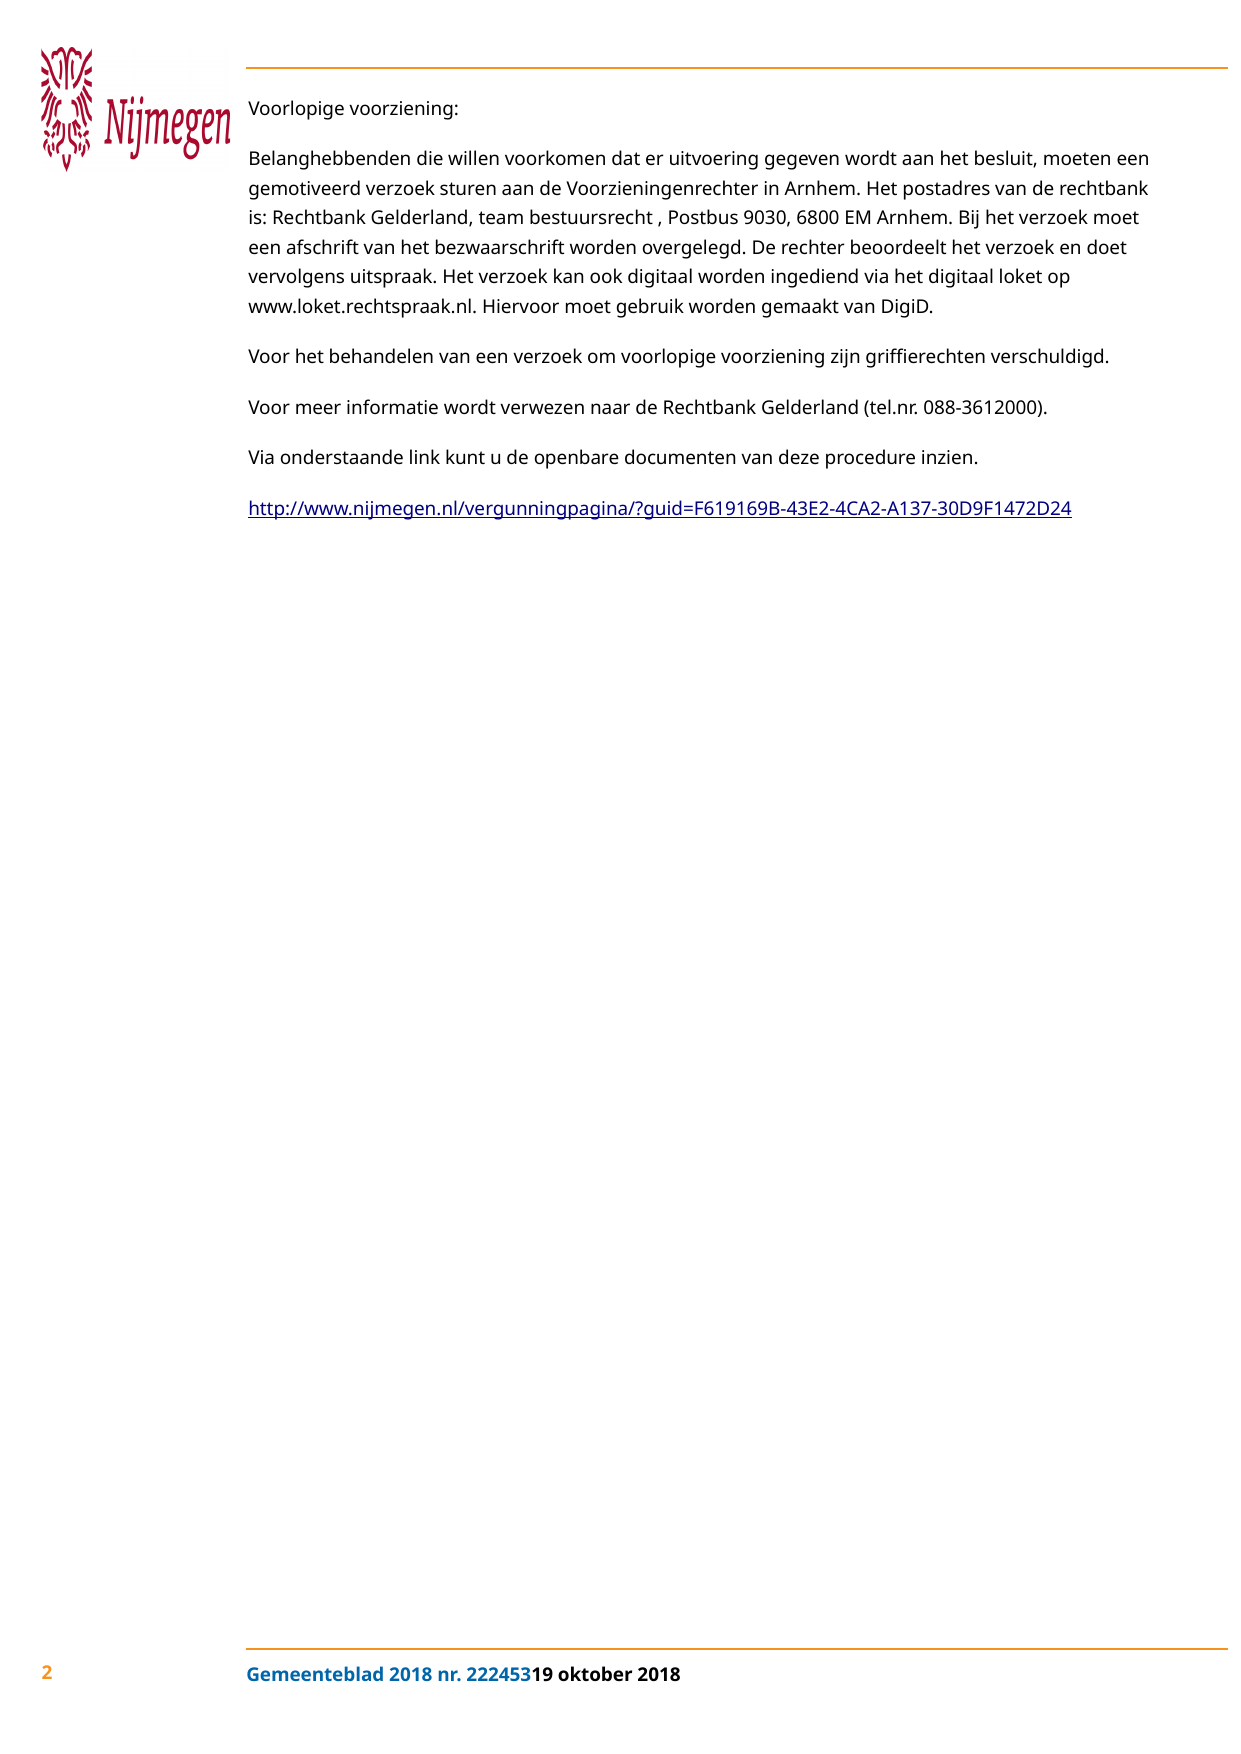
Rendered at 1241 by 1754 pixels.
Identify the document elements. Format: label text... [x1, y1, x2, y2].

text Voorlopige voorziening: [248, 95, 1152, 121]
text Via onderstaande link kunt u de openbare documenten van deze procedure inzien. [248, 444, 1152, 470]
text Voor het behandelen van een verzoek om voorlopige voorziening zijn griffierechten verschuldigd. [248, 343, 1152, 369]
text http://www.nijmegen.nl/vergunningpagina/?guid=F619169B-43E2-4CA2-A137-30D9F1472D24 [248, 495, 1152, 521]
text Belanghebbenden die willen voorkomen dat er uitvoering gegeven wordt aan het besluit, moeten een gemotiveerd verzoek sturen aan de Voorzieningenrechter in Arnhem. Het postadres van de rechtbank is: Rechtbank Gelderland, team bestuursrecht , Postbus 9030, 6800 EM Arnhem. Bij het verzoek moet een afschrift van het bezwaarschrift worden overgelegd. De rechter beoordeelt het verzoek en doet vervolgens uitspraak. Het verzoek kan ook digitaal worden ingediend via het digitaal loket op www.loket.rechtspraak.nl. Hiervoor moet gebruik worden gemaakt van DigiD. [248, 145, 1152, 319]
text Voor meer informatie wordt verwezen naar de Rechtbank Gelderland (tel.nr. 088-3612000). [248, 394, 1152, 420]
picture [41, 47, 231, 172]
